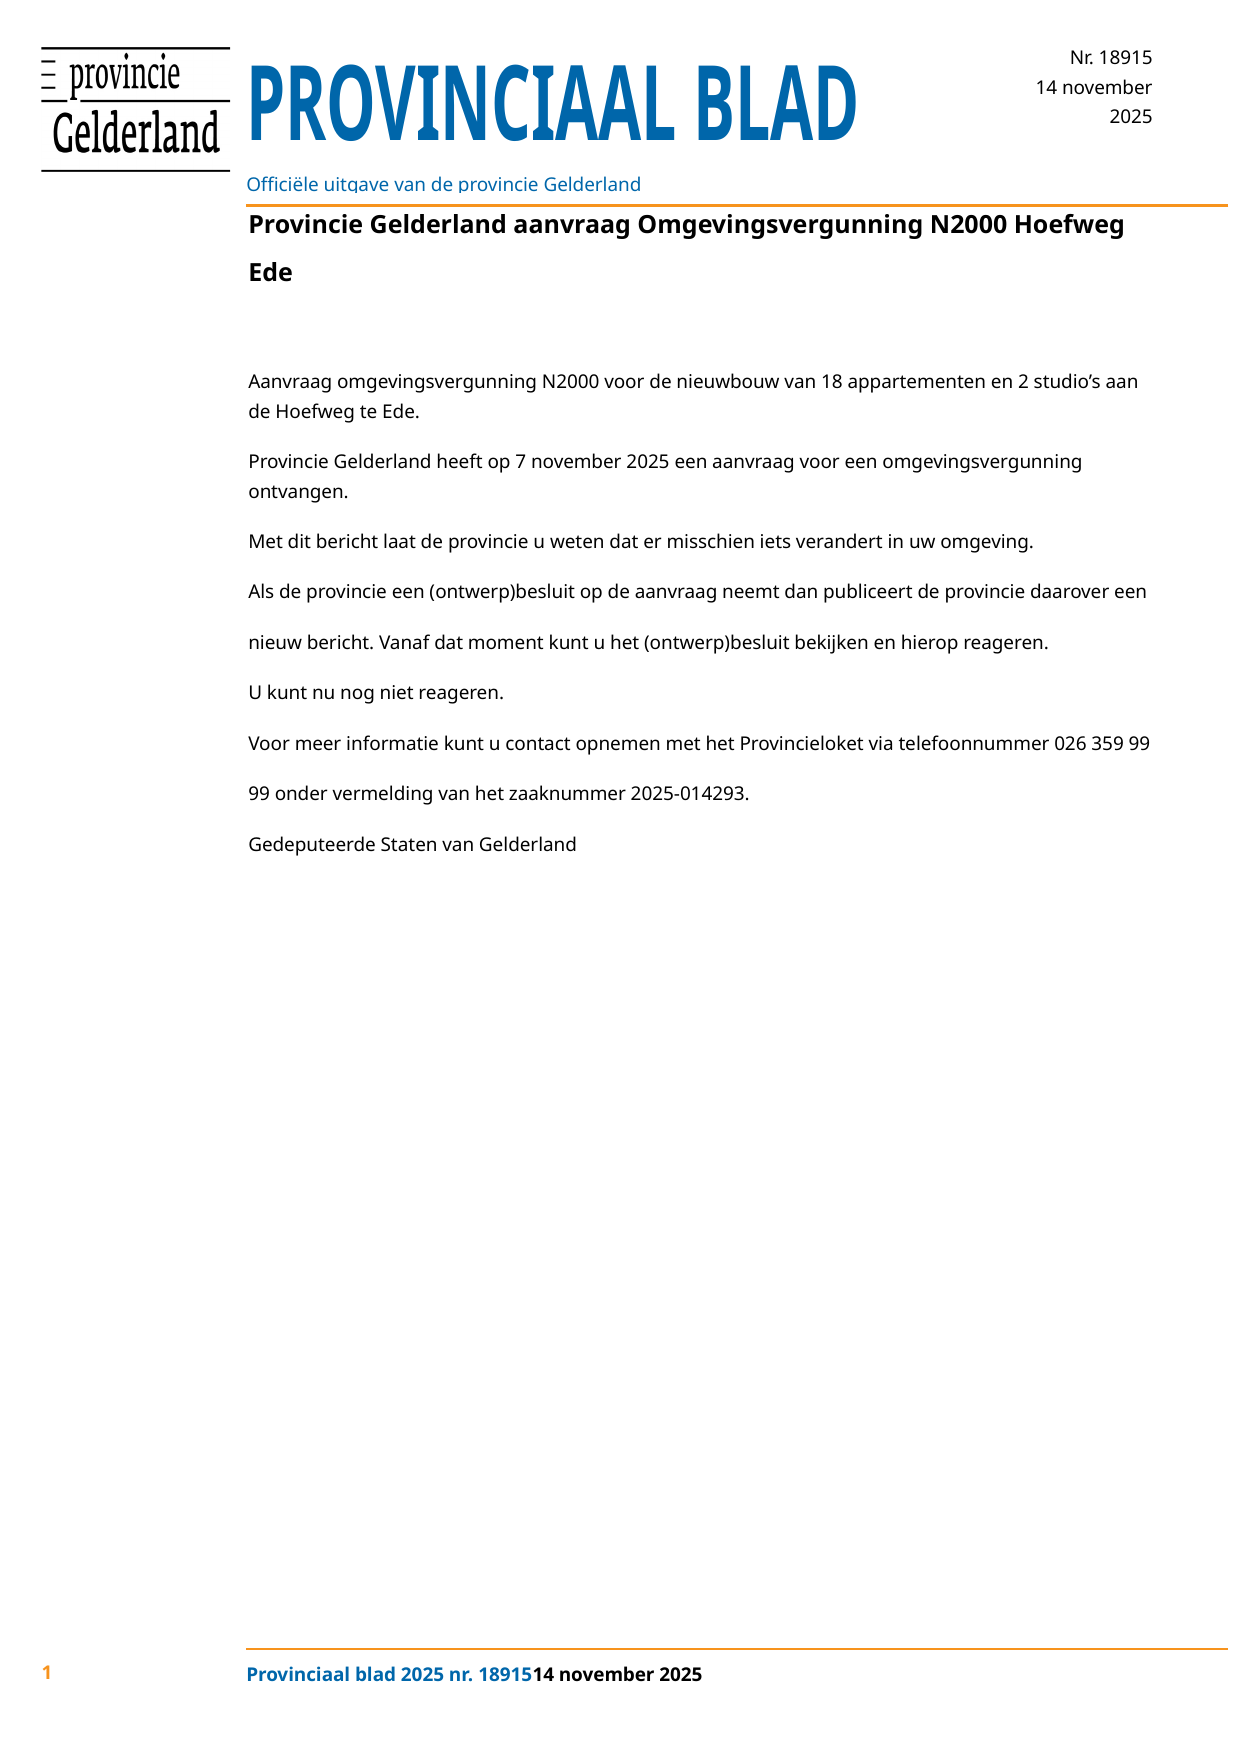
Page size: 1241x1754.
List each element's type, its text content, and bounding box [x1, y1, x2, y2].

picture [41, 47, 231, 172]
text Met dit bericht laat de provincie u weten dat er misschien iets verandert in uw omgeving. [248, 528, 1152, 554]
text Voor meer informatie kunt u contact opnemen met het Provincieloket via telefoonnummer 026 359 99 [248, 730, 1152, 756]
text Aanvraag omgevingsvergunning N2000 voor de nieuwbouw van 18 appartementen en 2 studio’s aan de Hoefweg te Ede. [248, 368, 1152, 424]
text Gedeputeerde Staten van Gelderland [248, 831, 1152, 857]
text 99 onder vermelding van het zaaknummer 2025-014293. [248, 780, 1152, 806]
text Provincie Gelderland aanvraag Omgevingsvergunning N2000 Hoefweg Ede [248, 207, 1152, 288]
text U kunt nu nog niet reageren. [248, 679, 1152, 705]
text Als de provincie een (ontwerp)besluit op de aanvraag neemt dan publiceert de provincie daarover een [248, 579, 1152, 604]
text nieuw bericht. Vanaf dat moment kunt u het (ontwerp)besluit bekijken en hierop reageren. [248, 629, 1152, 655]
text Provincie Gelderland heeft op 7 november 2025 een aanvraag voor een omgevingsvergunning ontvangen. [248, 448, 1152, 504]
